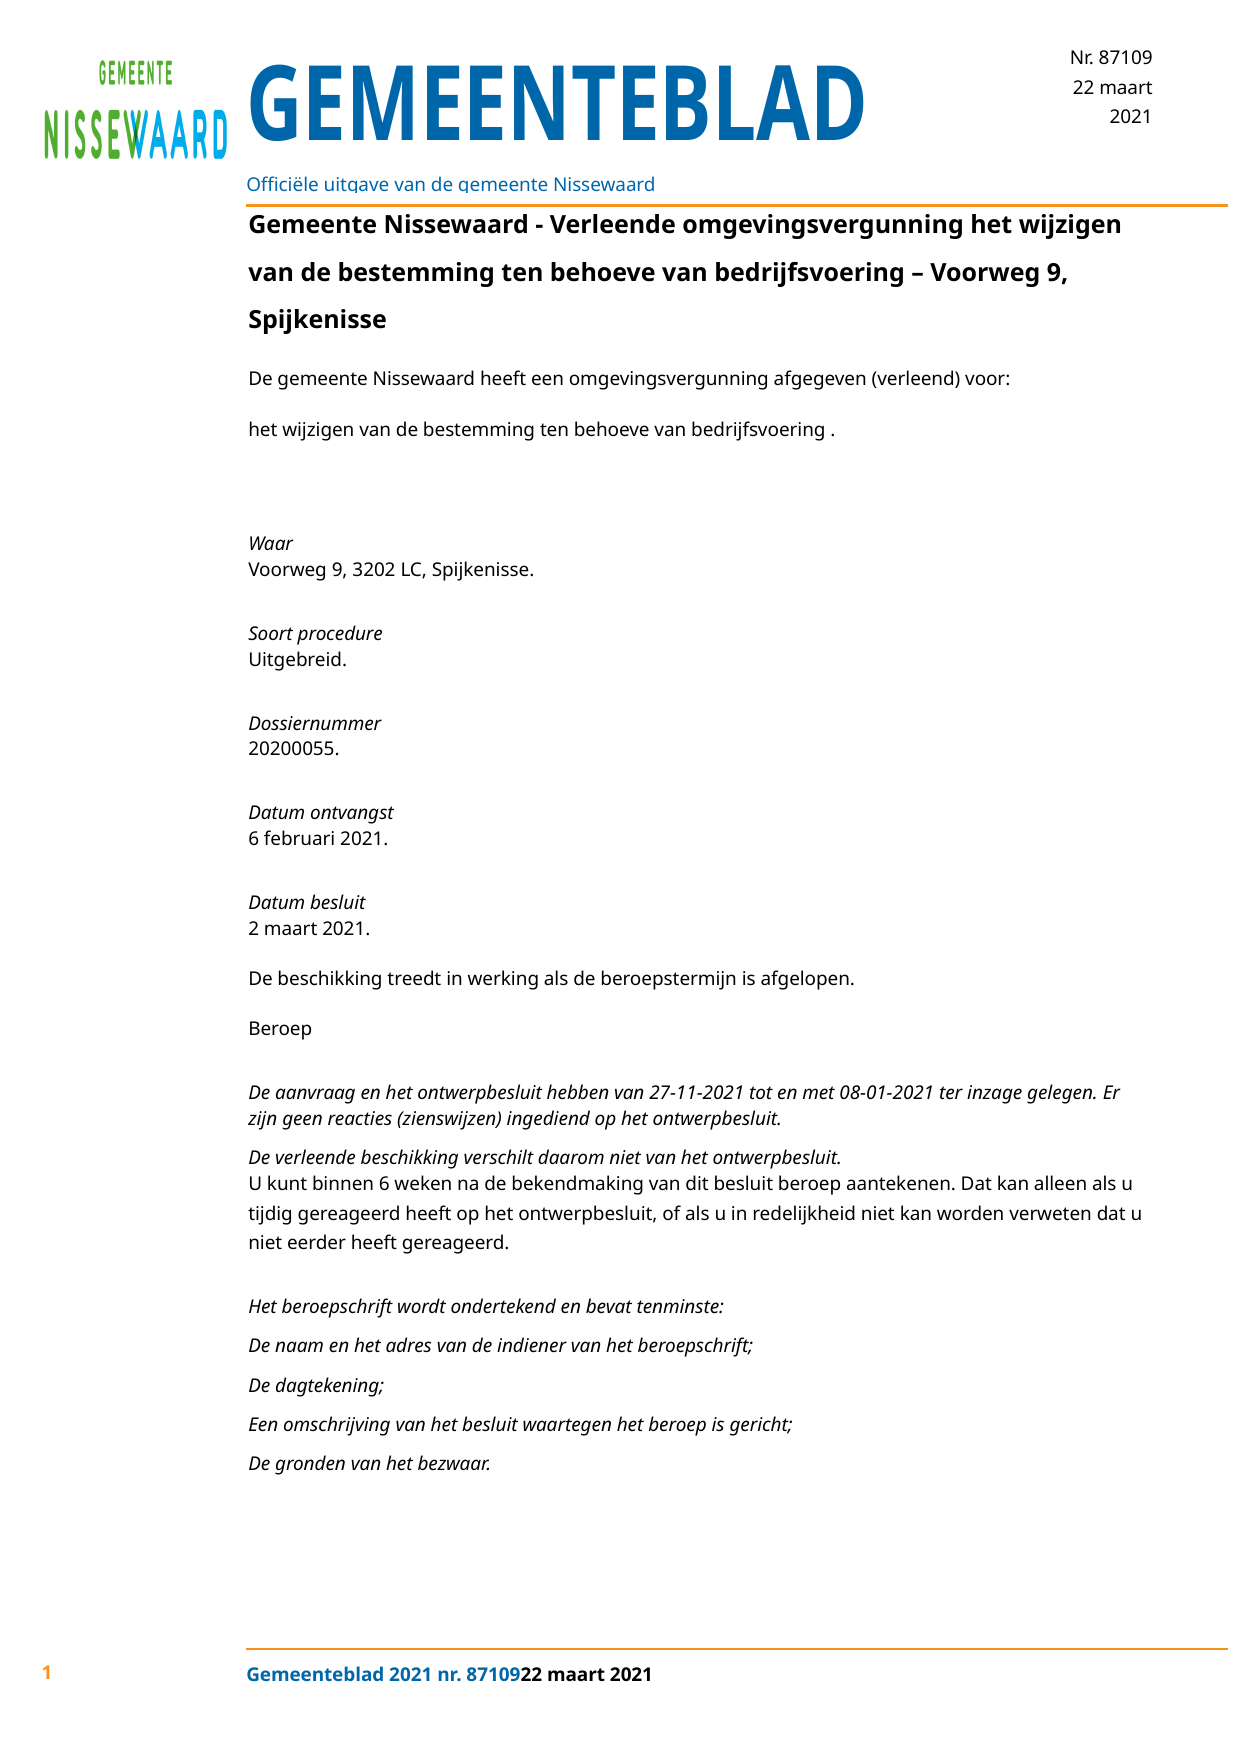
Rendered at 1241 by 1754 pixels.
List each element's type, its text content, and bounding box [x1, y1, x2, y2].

text Voorweg 9, 3202 LC, Spijkenisse. [248, 556, 1152, 582]
text Gemeente Nissewaard - Verleende omgevingsvergunning het wijzigen van de bestemming ten behoeve van bedrijfsvoering – Voorweg 9, Spijkenisse [248, 207, 1152, 336]
text Dossiernummer [248, 710, 1152, 735]
text Beroep [248, 1016, 1152, 1041]
text 20200055. [248, 735, 1152, 761]
text Een omschrijving van het besluit waartegen het beroep is gericht; [248, 1411, 1152, 1437]
text De naam en het adres van de indiener van het beroepschrift; [248, 1333, 1152, 1358]
text De gronden van het bezwaar. [248, 1451, 1152, 1476]
text 6 februari 2021. [248, 825, 1152, 851]
text De verleende beschikking verschilt daarom niet van het ontwerpbesluit. [248, 1144, 1152, 1170]
text het wijzigen van de bestemming ten behoeve van bedrijfsvoering . [248, 416, 1152, 442]
text De gemeente Nissewaard heeft een omgevingsvergunning afgegeven (verleend) voor: [248, 366, 1152, 391]
text Datum ontvangst [248, 799, 1152, 825]
text Waar [248, 530, 1152, 556]
text Datum besluit [248, 889, 1152, 915]
text 2 maart 2021. [248, 915, 1152, 941]
text De dagtekening; [248, 1372, 1152, 1398]
text De beschikking treedt in werking als de beroepstermijn is afgelopen. [248, 965, 1152, 991]
text Uitgebreid. [248, 646, 1152, 671]
text Soort procedure [248, 620, 1152, 646]
text De aanvraag en het ontwerpbesluit hebben van 27-11-2021 tot en met 08-01-2021 ter inzage gelegen. Er zijn geen reacties (zienswijzen) ingediend op het ontwerpbesluit. [248, 1079, 1152, 1131]
text Het beroepschrift wordt ondertekend en bevat tenminste: [248, 1293, 1152, 1319]
text U kunt binnen 6 weken na de bekendmaking van dit besluit beroep aantekenen. Dat kan alleen als u tijdig gereageerd heeft op het ontwerpbesluit, of als u in redelijkheid niet kan worden verweten dat u niet eerder heeft gereageerd. [248, 1170, 1152, 1255]
picture [41, 47, 231, 172]
